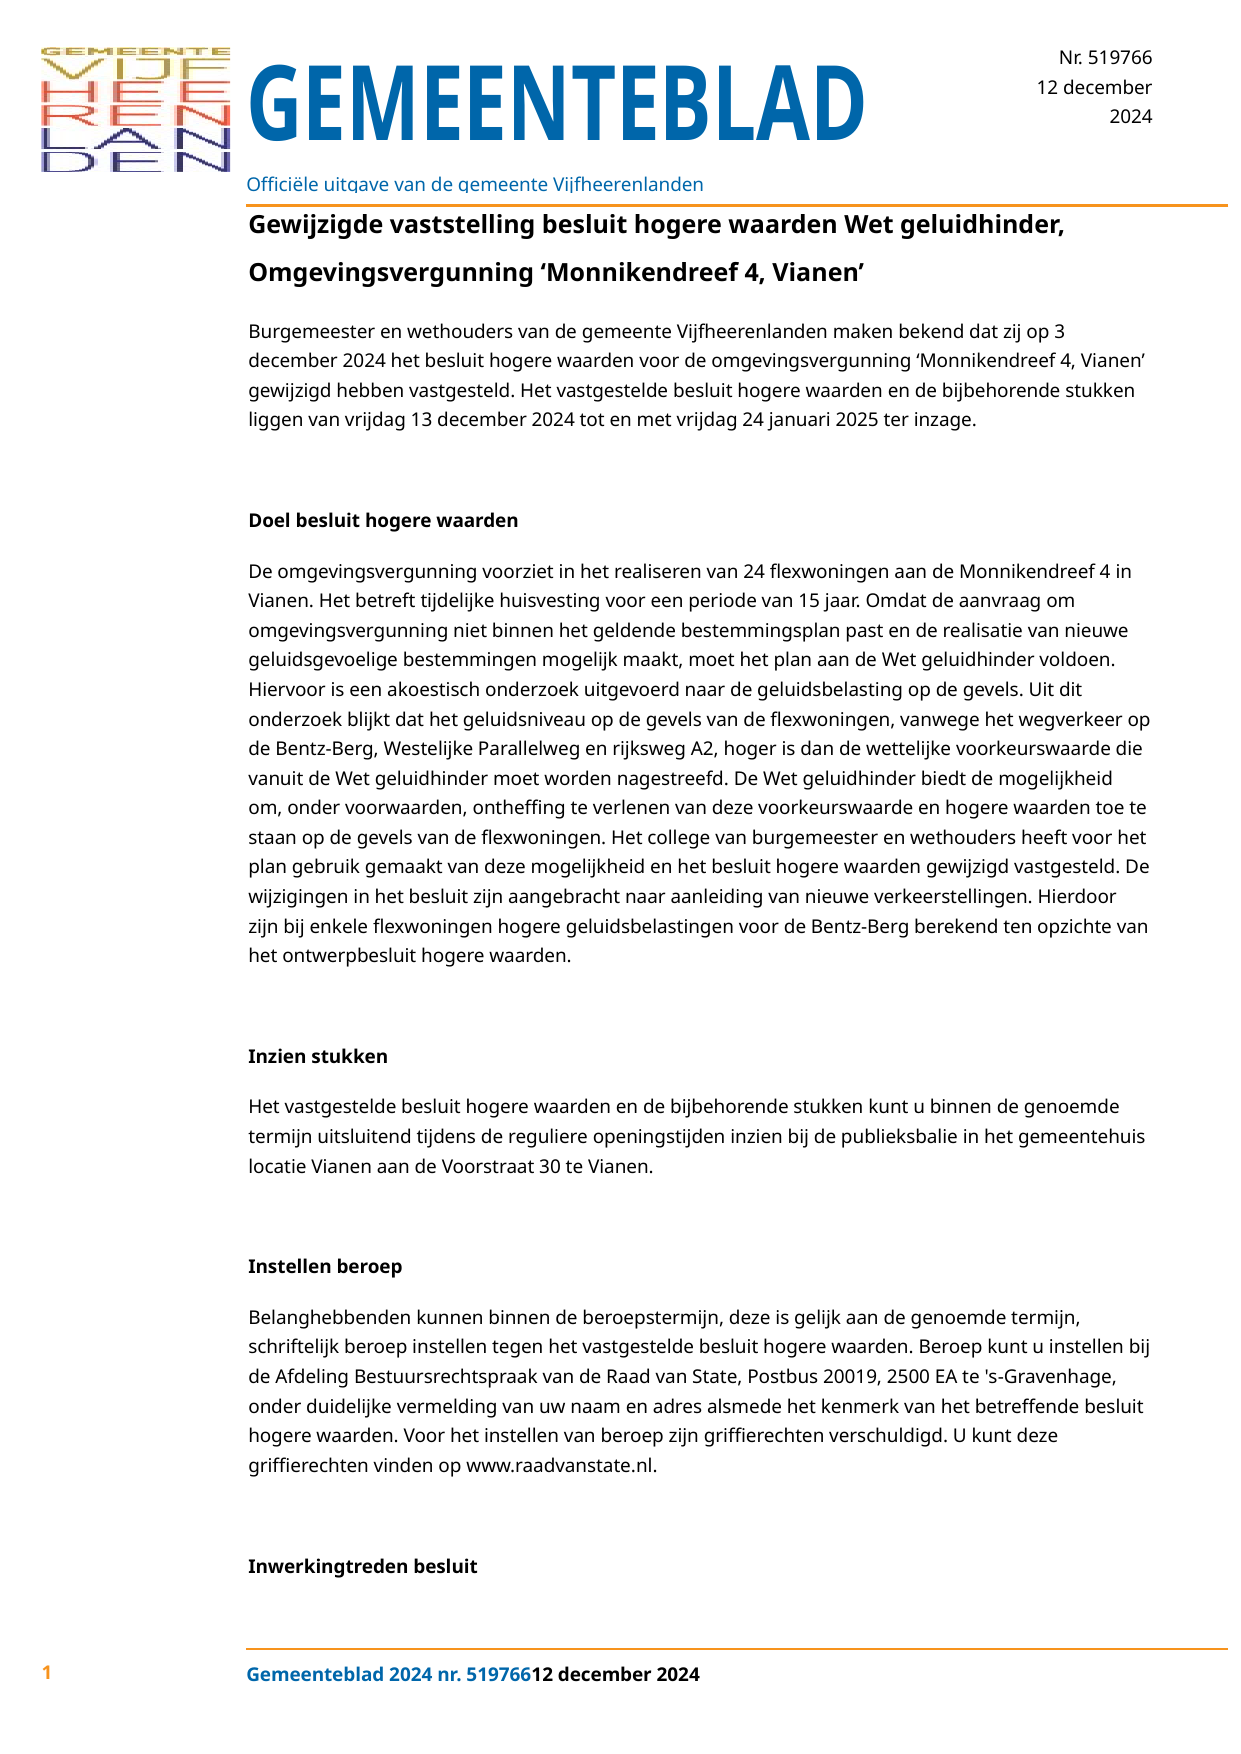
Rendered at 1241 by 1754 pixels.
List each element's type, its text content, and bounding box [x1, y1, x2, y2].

picture [41, 47, 231, 172]
text Belanghebbenden kunnen binnen de beroepstermijn, deze is gelijk aan de genoemde termijn, schriftelijk beroep instellen tegen het vastgestelde besluit hogere waarden. Beroep kunt u instellen bij de Afdeling Bestuursrechtspraak van de Raad van State, Postbus 20019, 2500 EA te 's‑Gravenhage, onder duidelijke vermelding van uw naam en adres alsmede het kenmerk van het betreffende besluit hogere waarden. Voor het instellen van beroep zijn griffierechten verschuldigd. U kunt deze griffierechten vinden op www.raadvanstate.nl. [248, 1304, 1152, 1478]
text De omgevingsvergunning voorziet in het realiseren van 24 flexwoningen aan de Monnikendreef 4 in Vianen. Het betreft tijdelijke huisvesting voor een periode van 15 jaar. Omdat de aanvraag om omgevingsvergunning niet binnen het geldende bestemmingsplan past en de realisatie van nieuwe geluidsgevoelige bestemmingen mogelijk maakt, moet het plan aan de Wet geluidhinder voldoen. Hiervoor is een akoestisch onderzoek uitgevoerd naar de geluidsbelasting op de gevels. Uit dit onderzoek blijkt dat het geluidsniveau op de gevels van de flexwoningen, vanwege het wegverkeer op de Bentz-Berg, Westelijke Parallelweg en rijksweg A2, hoger is dan de wettelijke voorkeurswaarde die vanuit de Wet geluidhinder moet worden nagestreefd. De Wet geluidhinder biedt de mogelijkheid om, onder voorwaarden, ontheffing te verlenen van deze voorkeurswaarde en hogere waarden toe te staan op de gevels van de flexwoningen. Het college van burgemeester en wethouders heeft voor het plan gebruik gemaakt van deze mogelijkheid en het besluit hogere waarden gewijzigd vastgesteld. De wijzigingen in het besluit zijn aangebracht naar aanleiding van nieuwe verkeerstellingen. Hierdoor zijn bij enkele flexwoningen hogere geluidsbelastingen voor de Bentz-Berg berekend ten opzichte van het ontwerpbesluit hogere waarden. [248, 558, 1152, 968]
text Instellen beroep [248, 1254, 1152, 1279]
text Doel besluit hogere waarden [248, 507, 1152, 533]
text Burgemeester en wethouders van de gemeente Vijfheerenlanden maken bekend dat zij op 3 december 2024 het besluit hogere waarden voor de omgevingsvergunning ‘Monnikendreef 4, Vianen’ gewijzigd hebben vastgesteld. Het vastgestelde besluit hogere waarden en de bijbehorende stukken liggen van vrijdag 13 december 2024 tot en met vrijdag 24 januari 2025 ter inzage. [248, 318, 1152, 432]
text Het vastgestelde besluit hogere waarden en de bijbehorende stukken kunt u binnen de genoemde termijn uitsluitend tijdens de reguliere openingstijden inzien bij de publieksbalie in het gemeentehuis locatie Vianen aan de Voorstraat 30 te Vianen. [248, 1094, 1152, 1179]
text Inzien stukken [248, 1043, 1152, 1069]
text Gewijzigde vaststelling besluit hogere waarden Wet geluidhinder, Omgevingsvergunning ‘Monnikendreef 4, Vianen’ [248, 207, 1152, 288]
text Inwerkingtreden besluit [248, 1553, 1152, 1579]
